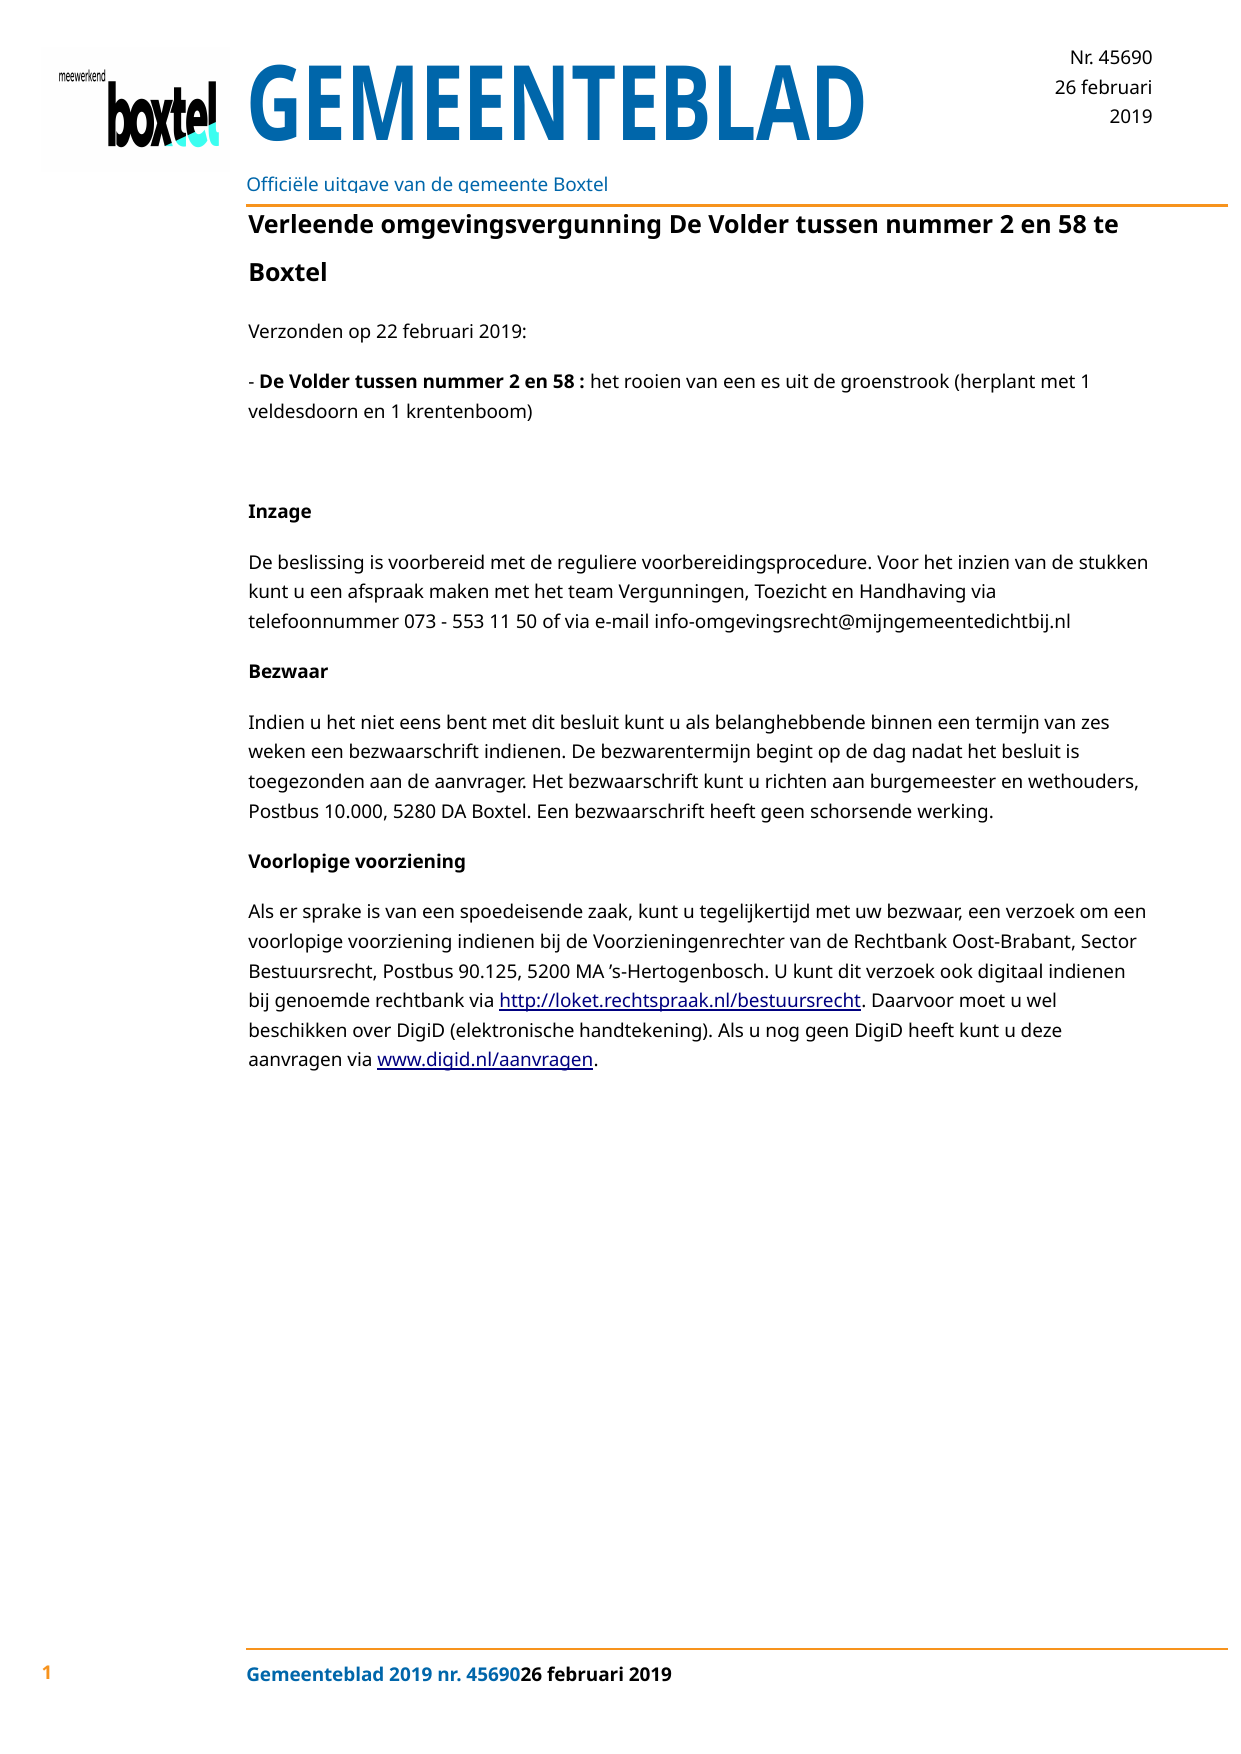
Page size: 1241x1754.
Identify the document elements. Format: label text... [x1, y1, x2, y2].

text Bezwaar [248, 659, 1152, 684]
picture [41, 47, 231, 172]
text De beslissing is voorbereid met de reguliere voorbereidingsprocedure. Voor het inzien van de stukken kunt u een afspraak maken met het team Vergunningen, Toezicht en Handhaving via telefoonnummer 073 - 553 11 50 of via e-mail info-omgevingsrecht@mijngemeentedichtbij.nl [248, 549, 1152, 634]
text Als er sprake is van een spoedeisende zaak, kunt u tegelijkertijd met uw bezwaar, een verzoek om een voorlopige voorziening indienen bij de Voorzieningenrechter van de Rechtbank Oost-Brabant, Sector Bestuursrecht, Postbus 90.125, 5200 MA ’s-Hertogenbosch. U kunt dit verzoek ook digitaal indienen bij genoemde rechtbank via http://loket.rechtspraak.nl/bestuursrecht. Daarvoor moet u wel beschikken over DigiD (elektronische handtekening). Als u nog geen DigiD heeft kunt u deze aanvragen via www.digid.nl/aanvragen. [248, 899, 1152, 1072]
text Verleende omgevingsvergunning De Volder tussen nummer 2 en 58 te Boxtel [248, 207, 1152, 288]
text Verzonden op 22 februari 2019: [248, 318, 1152, 344]
text Voorlopige voorziening [248, 848, 1152, 874]
text Indien u het niet eens bent met dit besluit kunt u als belanghebbende binnen een termijn van zes weken een bezwaarschrift indienen. De bezwarentermijn begint op de dag nadat het besluit is toegezonden aan de aanvrager. Het bezwaarschrift kunt u richten aan burgemeester en wethouders, Postbus 10.000, 5280 DA Boxtel. Een bezwaarschrift heeft geen schorsende werking. [248, 709, 1152, 824]
text - De Volder tussen nummer 2 en 58 : het rooien van een es uit de groenstrook (herplant met 1 veldesdoorn en 1 krentenboom) [248, 368, 1152, 424]
text Inzage [248, 499, 1152, 524]
